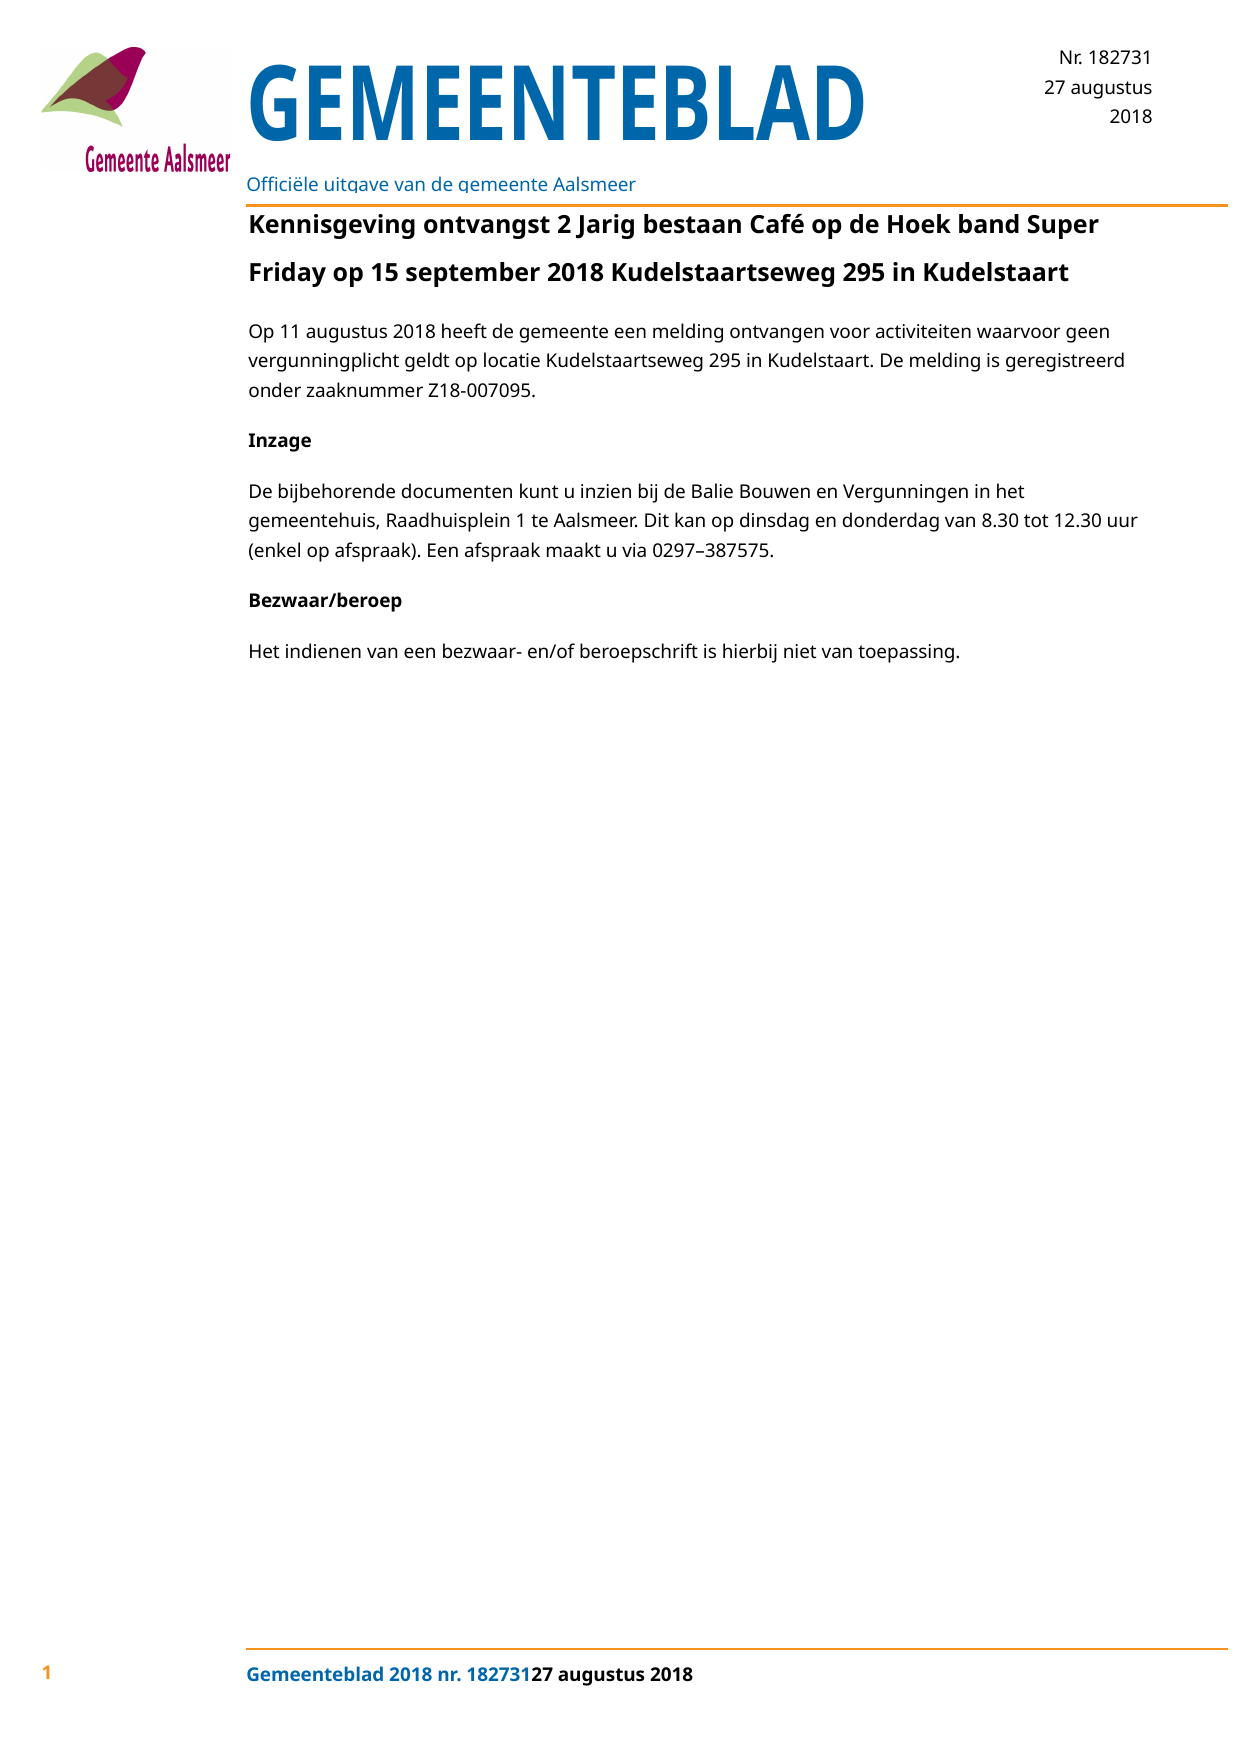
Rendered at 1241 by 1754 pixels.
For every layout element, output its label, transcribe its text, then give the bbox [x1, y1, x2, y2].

text Inzage [248, 427, 1152, 453]
picture [41, 47, 231, 172]
text Op 11 augustus 2018 heeft de gemeente een melding ontvangen voor activiteiten waarvoor geen vergunningplicht geldt op locatie Kudelstaartseweg 295 in Kudelstaart. De melding is geregistreerd onder zaaknummer Z18-007095. [248, 318, 1152, 403]
text Kennisgeving ontvangst 2 Jarig bestaan Café op de Hoek band Super Friday op 15 september 2018 Kudelstaartseweg 295 in Kudelstaart [248, 207, 1152, 288]
text Bezwaar/beroep [248, 587, 1152, 613]
text De bijbehorende documenten kunt u inzien bij de Balie Bouwen en Vergunningen in het gemeentehuis, Raadhuisplein 1 te Aalsmeer. Dit kan op dinsdag en donderdag van 8.30 tot 12.30 uur (enkel op afspraak). Een afspraak maakt u via 0297–387575. [248, 478, 1152, 563]
text Het indienen van een bezwaar- en/of beroepschrift is hierbij niet van toepassing. [248, 638, 1152, 664]
